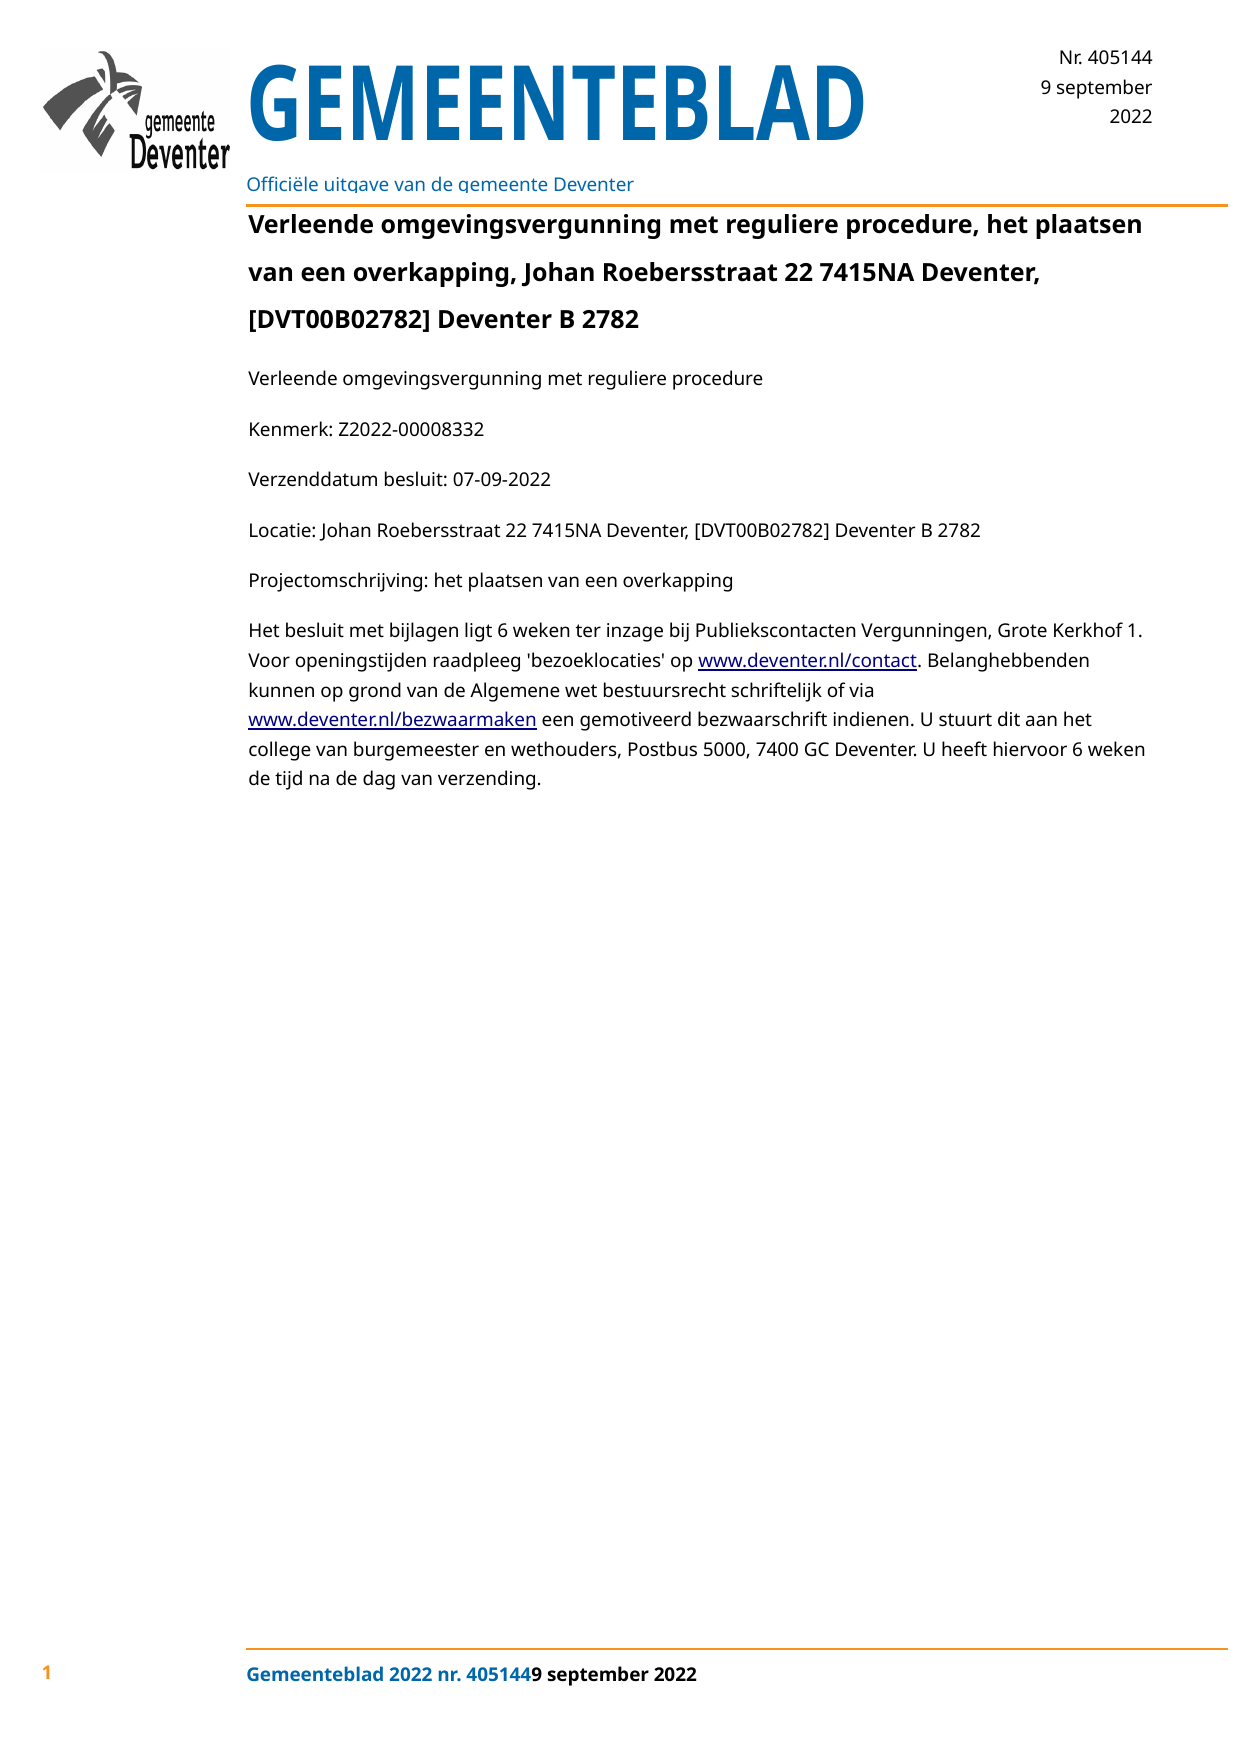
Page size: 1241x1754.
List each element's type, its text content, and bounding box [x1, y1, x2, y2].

text Verleende omgevingsvergunning met reguliere procedure [248, 366, 1152, 391]
text Verleende omgevingsvergunning met reguliere procedure, het plaatsen van een overkapping, Johan Roebersstraat 22 7415NA Deventer, [DVT00B02782] Deventer B 2782 [248, 207, 1152, 336]
picture [41, 47, 231, 172]
text Verzenddatum besluit: 07-09-2022 [248, 466, 1152, 492]
text Kenmerk: Z2022-00008332 [248, 416, 1152, 442]
text Locatie: Johan Roebersstraat 22 7415NA Deventer, [DVT00B02782] Deventer B 2782 [248, 517, 1152, 542]
text Projectomschrijving: het plaatsen van een overkapping [248, 567, 1152, 593]
text Het besluit met bijlagen ligt 6 weken ter inzage bij Publiekscontacten Vergunningen, Grote Kerkhof 1. Voor openingstijden raadpleeg 'bezoeklocaties' op www.deventer.nl/contact. Belanghebbenden kunnen op grond van de Algemene wet bestuursrecht schriftelijk of via www.deventer.nl/bezwaarmaken een gemotiveerd bezwaarschrift indienen. U stuurt dit aan het college van burgemeester en wethouders, Postbus 5000, 7400 GC Deventer. U heeft hiervoor 6 weken de tijd na de dag van verzending. [248, 618, 1152, 791]
